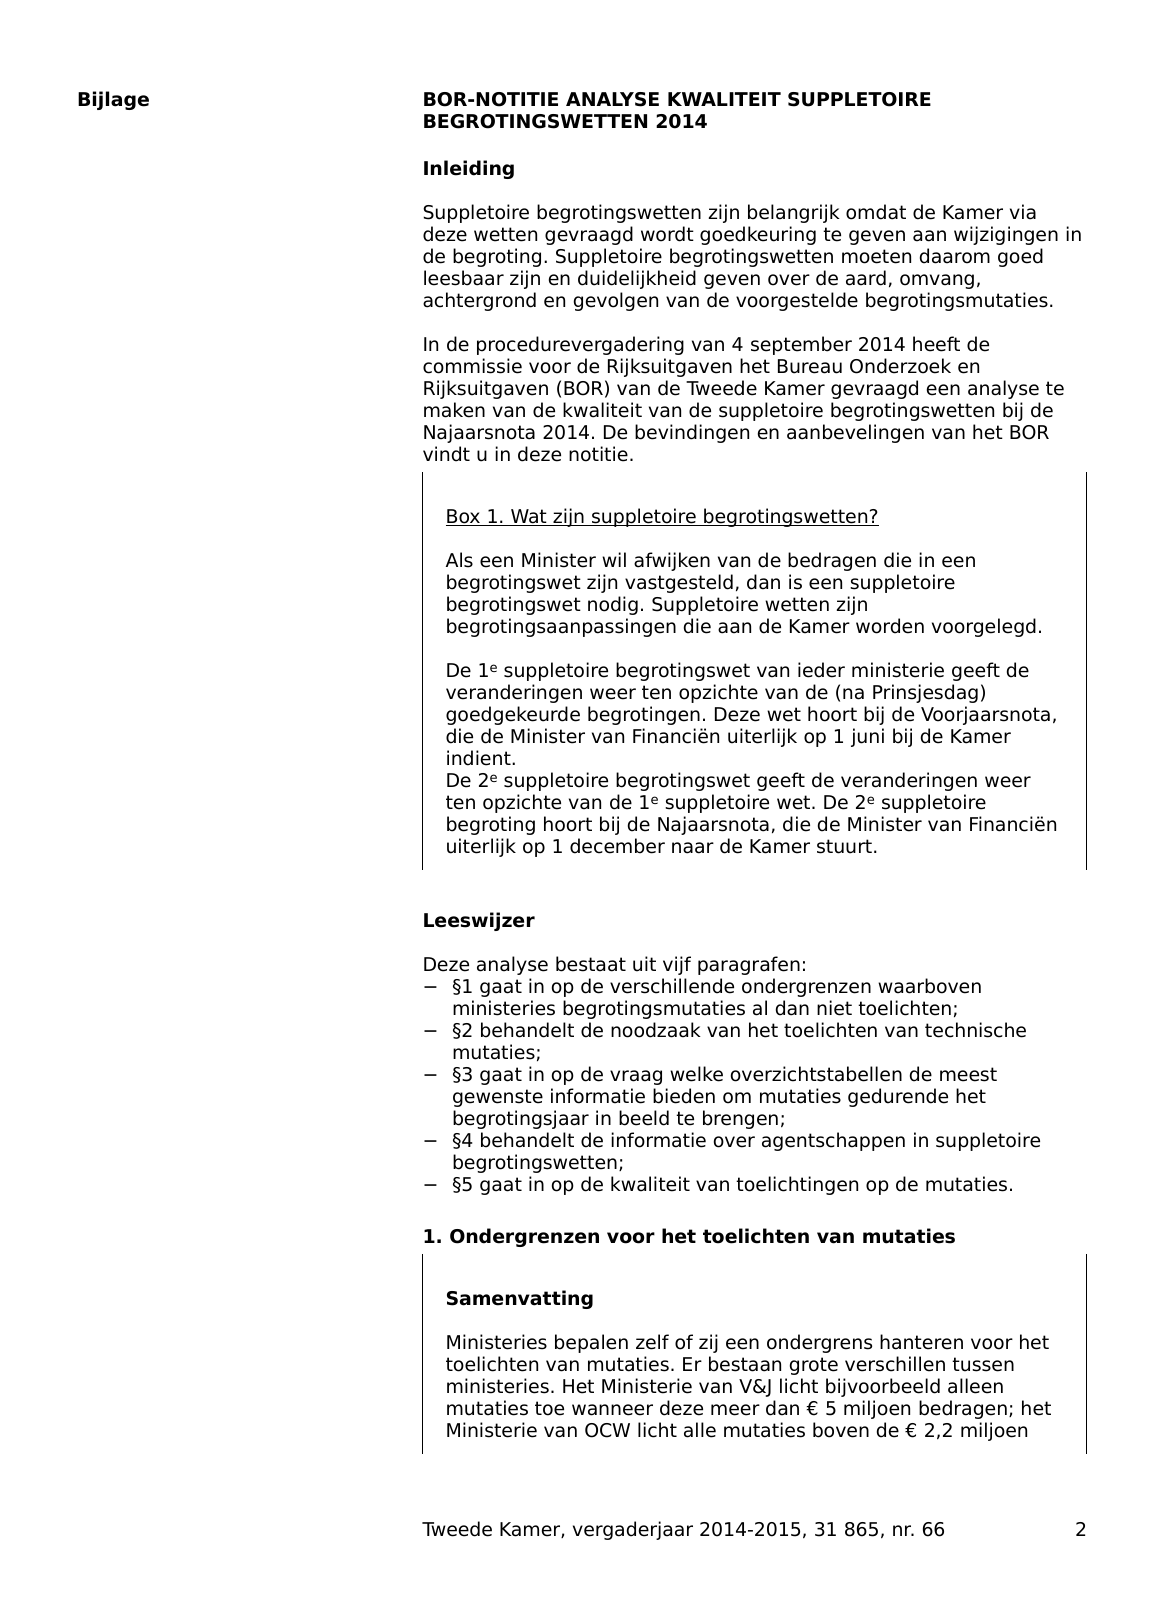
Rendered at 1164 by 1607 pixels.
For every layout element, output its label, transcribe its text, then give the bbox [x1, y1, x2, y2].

text − §2 behandelt de noodzaak van het toelichten van technische mutaties; [422, 1020, 1087, 1064]
text In de procedurevergadering van 4 september 2014 heeft de commissie voor de Rijksuitgaven het Bureau Onderzoek en Rijksuitgaven (BOR) van de Tweede Kamer gevraagd een analyse te maken van de kwaliteit van de suppletoire begrotingswetten bij de Najaarsnota 2014. De bevindingen en aanbevelingen van het BOR vindt u in deze notitie. [422, 334, 1087, 466]
text Deze analyse bestaat uit vijf paragrafen: [422, 954, 1087, 976]
text − §5 gaat in op de kwaliteit van toelichtingen op de mutaties. [422, 1174, 1087, 1196]
text Suppletoire begrotingswetten zijn belangrijk omdat de Kamer via deze wetten gevraagd wordt goedkeuring te geven aan wijzigingen in de begroting. Suppletoire begrotingswetten moeten daarom goed leesbaar zijn en duidelijkheid geven over de aard, omvang, achtergrond en gevolgen van de voorgestelde begrotingsmutaties. [422, 202, 1087, 312]
text − §3 gaat in op de vraag welke overzichtstabellen de meest gewenste informatie bieden om mutaties gedurende het begrotingsjaar in beeld te brengen; [422, 1064, 1087, 1130]
table_header Samenvatting Ministeries bepalen zelf of zij een ondergrens hanteren voor het toelichten van mutaties. Er bestaan grote verschillen tussen ministeries. Het Ministerie van V&J licht bijvoorbeeld alleen mutaties toe wanneer deze meer dan € 5 miljoen bedragen; het Ministerie van OCW licht alle mutaties boven de € 2,2 miljoen [423, 1254, 1086, 1453]
subtitle Inleiding [422, 158, 1087, 180]
subtitle Leeswijzer [422, 910, 1087, 932]
table_header Box 1. Wat zijn suppletoire begrotingswetten? Als een Minister wil afwijken van de bedragen die in een begrotingswet zijn vastgesteld, dan is een suppletoire begrotingswet nodig. Suppletoire wetten zijn begrotingsaanpassingen die aan de Kamer worden voorgelegd. De 1e suppletoire begrotingswet van ieder ministerie geeft de veranderingen weer ten opzichte van de (na Prinsjesdag) goedgekeurde begrotingen. Deze wet hoort bij de Voorjaarsnota, die de Minister van Financiën uiterlijk op 1 juni bij de Kamer indient. De 2e suppletoire begrotingswet geeft de veranderingen weer ten opzichte van de 1e suppletoire wet. De 2e suppletoire begroting hoort bij de Najaarsnota, die de Minister van Financiën uiterlijk op 1 december naar de Kamer stuurt. [423, 472, 1086, 870]
text − §1 gaat in op de verschillende ondergrenzen waarboven ministeries begrotingsmutaties al dan niet toelichten; [422, 976, 1087, 1020]
text − §4 behandelt de informatie over agentschappen in suppletoire begrotingswetten; [422, 1130, 1087, 1174]
subtitle Bijlage BOR-NOTITIE ANALYSE KWALITEIT SUPPLETOIRE BEGROTINGSWETTEN 2014 [77, 89, 1087, 133]
subtitle 1. Ondergrenzen voor het toelichten van mutaties [422, 1226, 1087, 1248]
